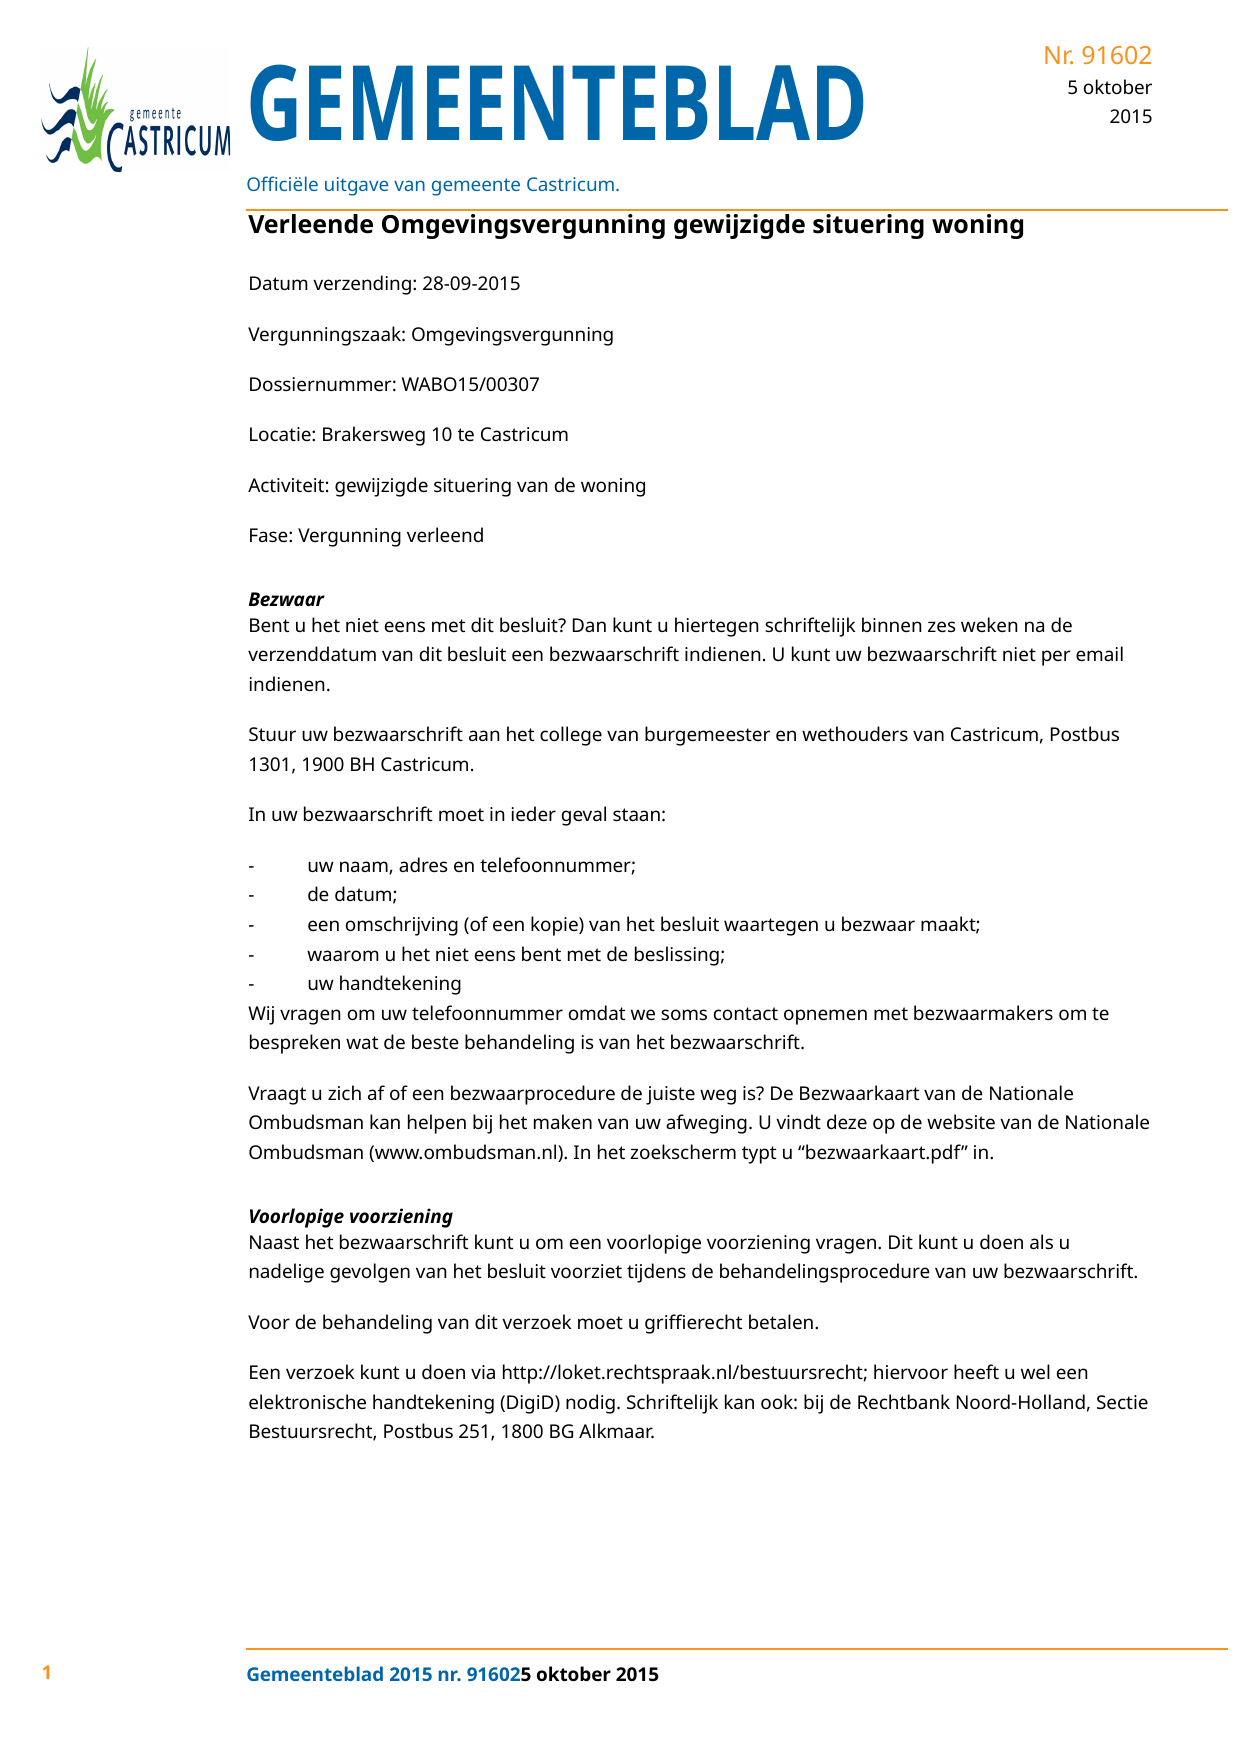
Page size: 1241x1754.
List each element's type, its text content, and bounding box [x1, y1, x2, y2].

text Activiteit: gewijzigde situering van de woning [248, 472, 1152, 498]
text Datum verzending: 28-09-2015 [248, 270, 1152, 296]
text In uw bezwaarschrift moet in ieder geval staan: [248, 802, 1152, 827]
text Wij vragen om uw telefoonnummer omdat we soms contact opnemen met bezwaarmakers om te bespreken wat de beste behandeling is van het bezwaarschrift. [248, 1000, 1152, 1055]
text Verleende Omgevingsvergunning gewijzigde situering woning [248, 211, 1152, 241]
text Fase: Vergunning verleend [248, 522, 1152, 548]
text Vraagt u zich af of een bezwaarprocedure de juiste weg is? De Bezwaarkaart van de Nationale Ombudsman kan helpen bij het maken van uw afweging. U vindt deze op de website van de Nationale Ombudsman (www.ombudsman.nl). In het zoekscherm typt u “bezwaarkaart.pdf” in. [248, 1080, 1152, 1165]
text Vergunningszaak: Omgevingsvergunning [248, 321, 1152, 346]
text Een verzoek kunt u doen via http://loket.rechtspraak.nl/bestuursrecht; hiervoor heeft u wel een elektronische handtekening (DigiD) nodig. Schriftelijk kan ook: bij de Rechtbank Noord-Holland, Sectie Bestuursrecht, Postbus 251, 1800 BG Alkmaar. [248, 1359, 1152, 1444]
text Voor de behandeling van dit verzoek moet u griffierecht betalen. [248, 1309, 1152, 1334]
text Bezwaar [248, 586, 1152, 612]
text Locatie: Brakersweg 10 te Castricum [248, 422, 1152, 447]
list een omschrijving (of een kopie) van het besluit waartegen u bezwaar maakt; [248, 911, 1152, 937]
list waarom u het niet eens bent met de beslissing; [248, 941, 1152, 967]
picture [41, 47, 231, 172]
text Bent u het niet eens met dit besluit? Dan kunt u hiertegen schriftelijk binnen zes weken na de verzenddatum van dit besluit een bezwaarschrift indienen. U kunt uw bezwaarschrift niet per email indienen. [248, 612, 1152, 697]
text Voorlopige voorziening [248, 1203, 1152, 1229]
text Dossiernummer: WABO15/00307 [248, 371, 1152, 397]
text Naast het bezwaarschrift kunt u om een voorlopige voorziening vragen. Dit kunt u doen als u nadelige gevolgen van het besluit voorziet tijdens de behandelingsprocedure van uw bezwaarschrift. [248, 1229, 1152, 1284]
list uw handtekening [248, 970, 1152, 996]
list de datum; [248, 882, 1152, 907]
list uw naam, adres en telefoonnummer; [248, 852, 1152, 878]
text Stuur uw bezwaarschrift aan het college van burgemeester en wethouders van Castricum, Postbus 1301, 1900 BH Castricum. [248, 722, 1152, 777]
